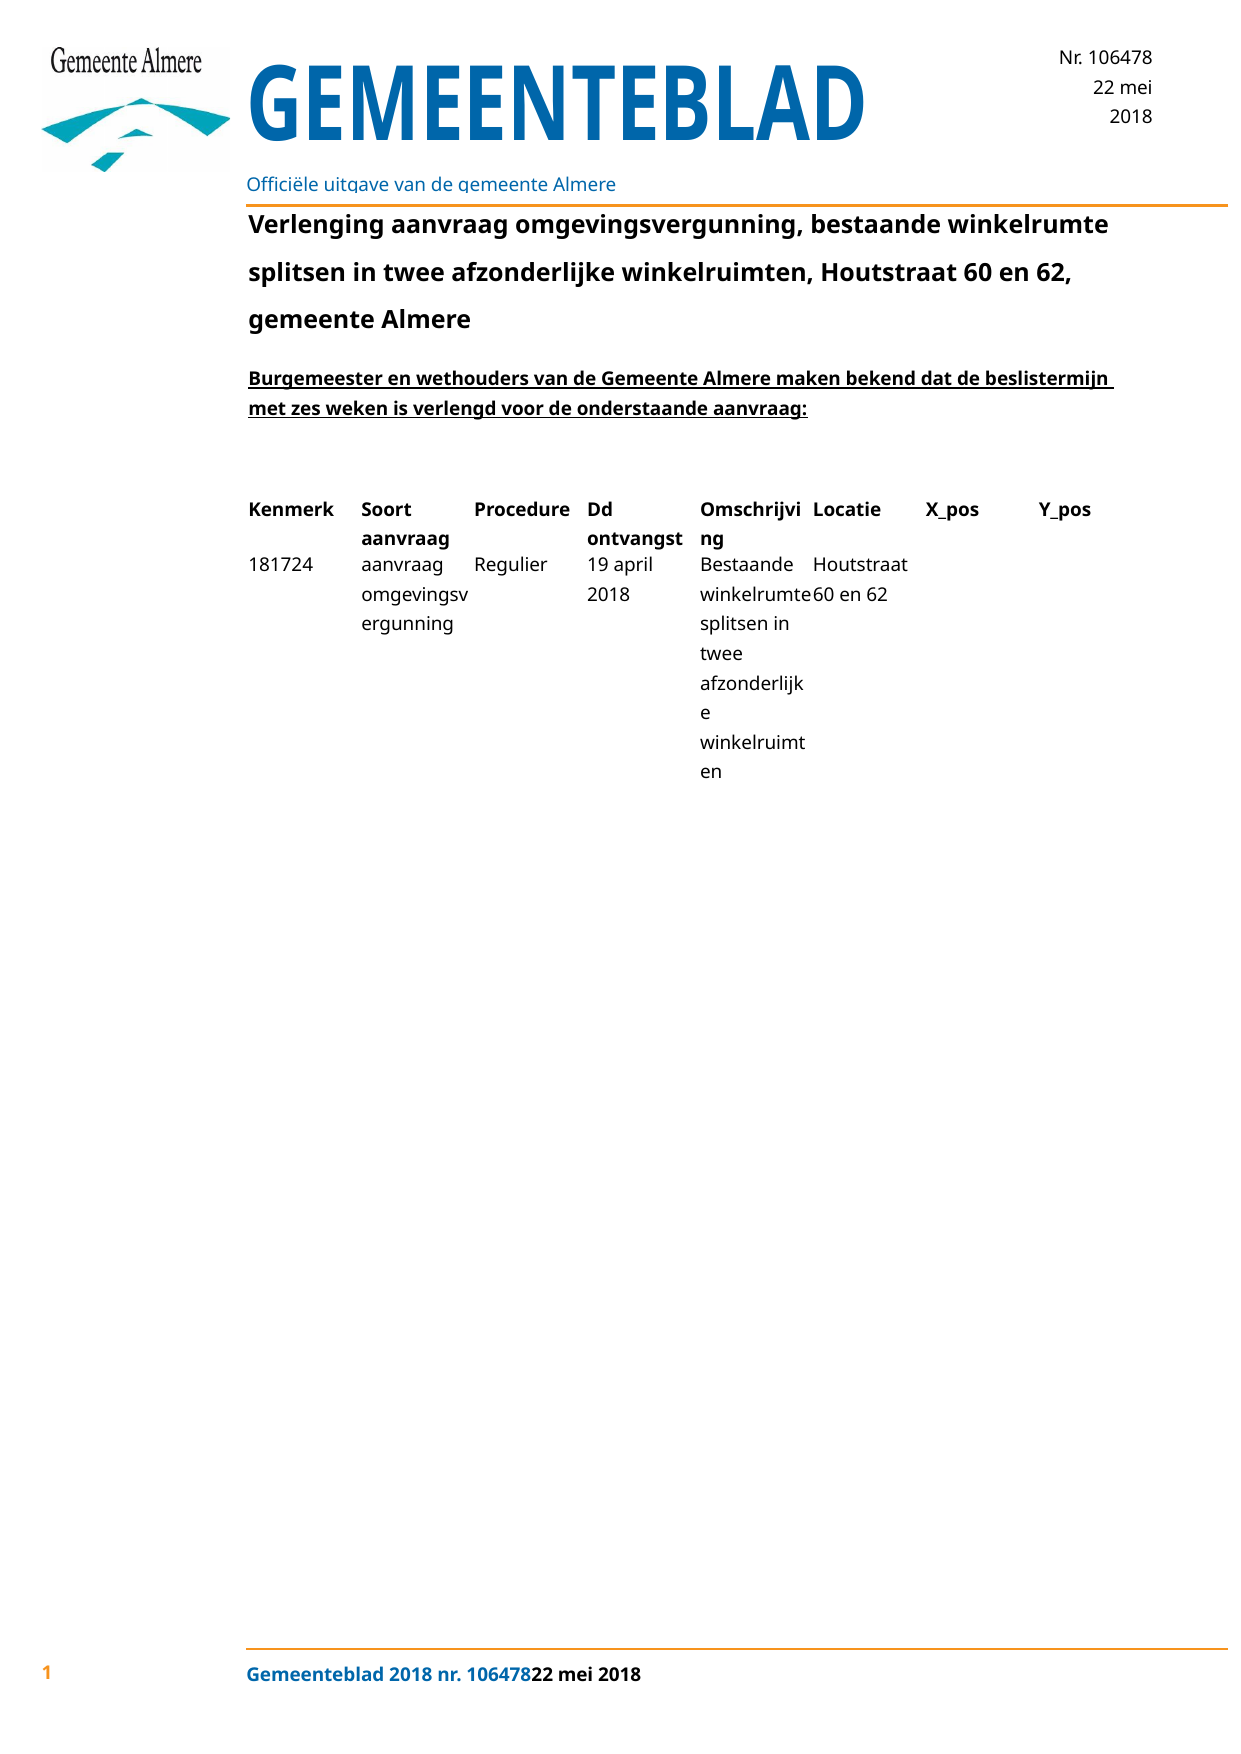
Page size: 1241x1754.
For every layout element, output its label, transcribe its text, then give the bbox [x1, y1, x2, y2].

table_cell 181724 [248, 551, 361, 784]
table_header Dd ontvangst [587, 496, 700, 551]
table_header X_pos [926, 496, 1038, 551]
table_header Locatie [813, 496, 926, 551]
table_cell 19 april 2018 [587, 551, 700, 784]
text Burgemeester en wethouders van de Gemeente Almere maken bekend dat de beslistermijn met zes weken is verlengd voor de onderstaande aanvraag: [248, 366, 1152, 421]
table_header Omschrijving [700, 496, 813, 551]
table_cell [1039, 551, 1152, 784]
table_cell Regulier [474, 551, 587, 784]
table_cell aanvraag omgevingsvergunning [361, 551, 474, 784]
table_cell Bestaande winkelrumte splitsen in twee afzonderlijke winkelruimten [700, 551, 813, 784]
table_header Procedure [474, 496, 587, 551]
table_cell [926, 551, 1038, 784]
table_header Kenmerk [248, 496, 361, 551]
picture [41, 47, 231, 172]
text Verlenging aanvraag omgevingsvergunning, bestaande winkelrumte splitsen in twee afzonderlijke winkelruimten, Houtstraat 60 en 62, gemeente Almere [248, 207, 1152, 336]
table_header Soort aanvraag [361, 496, 474, 551]
table_header Y_pos [1039, 496, 1152, 551]
table_cell Houtstraat 60 en 62 [813, 551, 926, 784]
